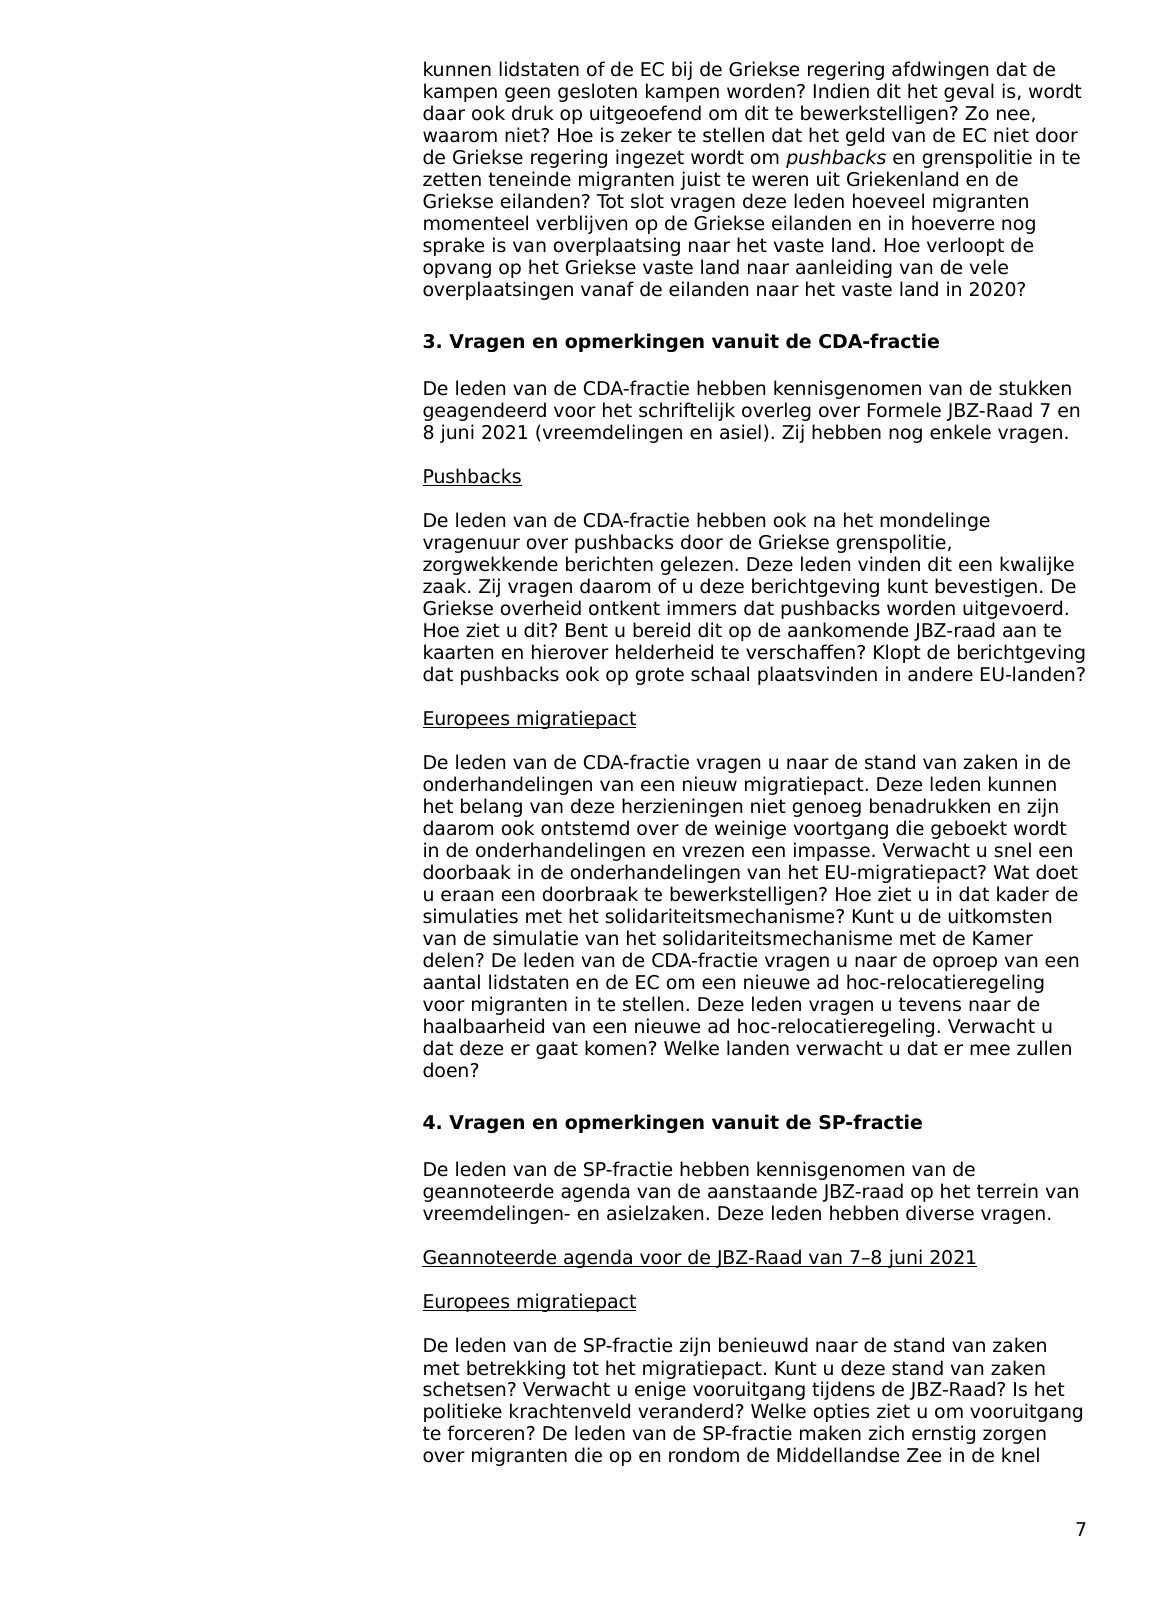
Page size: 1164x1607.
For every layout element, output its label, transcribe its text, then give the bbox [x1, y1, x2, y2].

subtitle Pushbacks [422, 466, 1087, 488]
subtitle Europees migratiepact [422, 1291, 1087, 1313]
subtitle 3. Vragen en opmerkingen vanuit de CDA-fractie [422, 331, 1087, 353]
text De leden van de SP-fractie hebben kennisgenomen van de geannoteerde agenda van de aanstaande JBZ-raad op het terrein van vreemdelingen- en asielzaken. Deze leden hebben diverse vragen. [422, 1159, 1087, 1225]
text De leden van de CDA-fractie hebben kennisgenomen van de stukken geagendeerd voor het schriftelijk overleg over Formele JBZ-Raad 7 en 8 juni 2021 (vreemdelingen en asiel). Zij hebben nog enkele vragen. [422, 378, 1087, 444]
subtitle 4. Vragen en opmerkingen vanuit de SP-fractie [422, 1112, 1087, 1134]
text De leden van de SP-fractie zijn benieuwd naar de stand van zaken met betrekking tot het migratiepact. Kunt u deze stand van zaken schetsen? Verwacht u enige vooruitgang tijdens de JBZ-Raad? Is het politieke krachtenveld veranderd? Welke opties ziet u om vooruitgang te forceren? De leden van de SP-fractie maken zich ernstig zorgen over migranten die op en rondom de Middellandse Zee in de knel [422, 1335, 1087, 1467]
subtitle Geannoteerde agenda voor de JBZ-Raad van 7–8 juni 2021 [422, 1247, 1087, 1269]
text De leden van de CDA-fractie vragen u naar de stand van zaken in de onderhandelingen van een nieuw migratiepact. Deze leden kunnen het belang van deze herzieningen niet genoeg benadrukken en zijn daarom ook ontstemd over de weinige voortgang die geboekt wordt in de onderhandelingen en vrezen een impasse. Verwacht u snel een doorbaak in de onderhandelingen van het EU-migratiepact? Wat doet u eraan een doorbraak te bewerkstelligen? Hoe ziet u in dat kader de simulaties met het solidariteitsmechanisme? Kunt u de uitkomsten van de simulatie van het solidariteitsmechanisme met de Kamer delen? De leden van de CDA-fractie vragen u naar de oproep van een aantal lidstaten en de EC om een nieuwe ad hoc-relocatieregeling voor migranten in te stellen. Deze leden vragen u tevens naar de haalbaarheid van een nieuwe ad hoc-relocatieregeling. Verwacht u dat deze er gaat komen? Welke landen verwacht u dat er mee zullen doen? [422, 752, 1087, 1082]
text kunnen lidstaten of de EC bij de Griekse regering afdwingen dat de kampen geen gesloten kampen worden? Indien dit het geval is, wordt daar ook druk op uitgeoefend om dit te bewerkstelligen? Zo nee, waarom niet? Hoe is zeker te stellen dat het geld van de EC niet door de Griekse regering ingezet wordt om pushbacks en grenspolitie in te zetten teneinde migranten juist te weren uit Griekenland en de Griekse eilanden? Tot slot vragen deze leden hoeveel migranten momenteel verblijven op de Griekse eilanden en in hoeverre nog sprake is van overplaatsing naar het vaste land. Hoe verloopt de opvang op het Griekse vaste land naar aanleiding van de vele overplaatsingen vanaf de eilanden naar het vaste land in 2020? [422, 59, 1087, 301]
text De leden van de CDA-fractie hebben ook na het mondelinge vragenuur over pushbacks door de Griekse grenspolitie, zorgwekkende berichten gelezen. Deze leden vinden dit een kwalijke zaak. Zij vragen daarom of u deze berichtgeving kunt bevestigen. De Griekse overheid ontkent immers dat pushbacks worden uitgevoerd. Hoe ziet u dit? Bent u bereid dit op de aankomende JBZ-raad aan te kaarten en hierover helderheid te verschaffen? Klopt de berichtgeving dat pushbacks ook op grote schaal plaatsvinden in andere EU-landen? [422, 510, 1087, 686]
subtitle Europees migratiepact [422, 708, 1087, 730]
